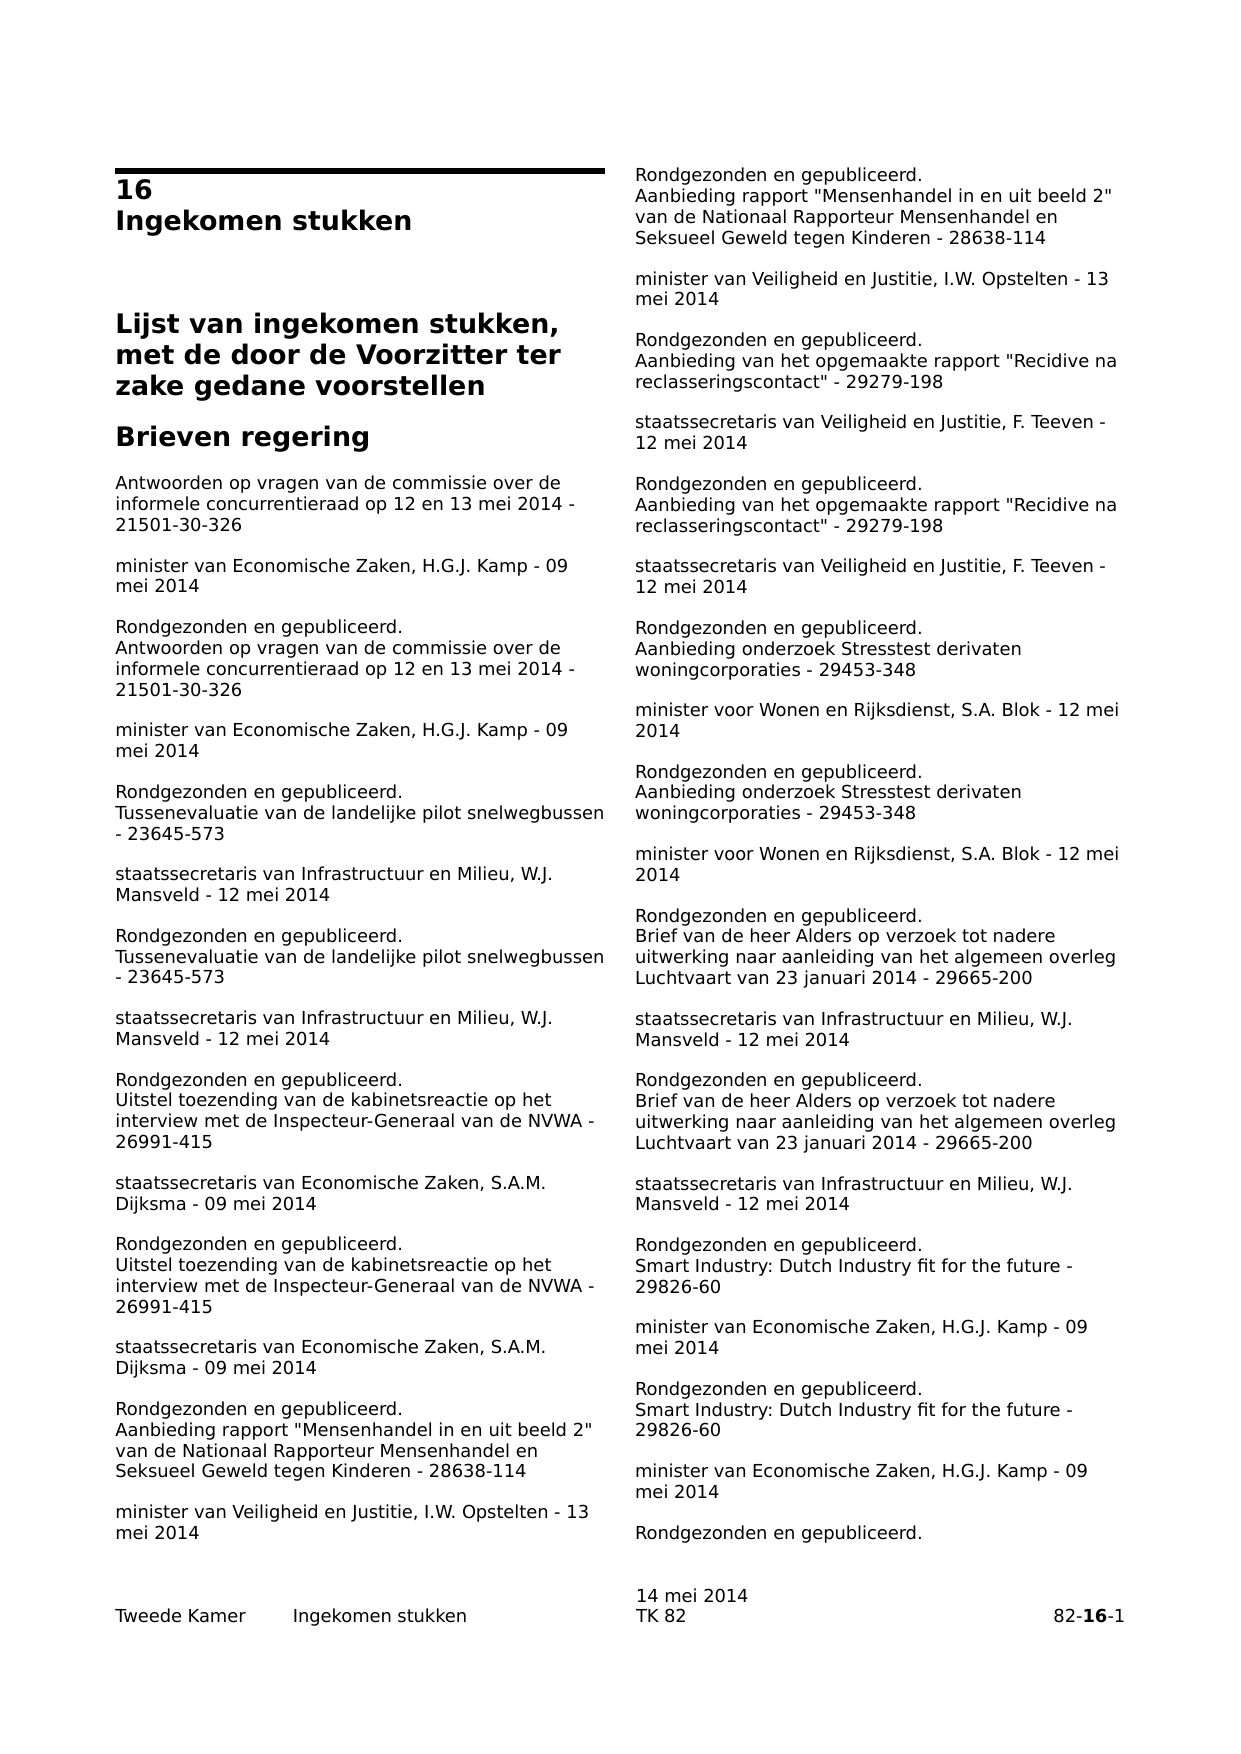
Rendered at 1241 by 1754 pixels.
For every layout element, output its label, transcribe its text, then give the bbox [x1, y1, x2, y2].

text minister van Economische Zaken, H.G.J. Kamp - 09 mei 2014 [635, 1461, 1125, 1502]
text Uitstel toezending van de kabinetsreactie op het interview met de Inspecteur-Generaal van de NVWA - 26991-415 [115, 1255, 605, 1317]
text Brief van de heer Alders op verzoek tot nadere uitwerking naar aanleiding van het algemeen overleg Luchtvaart van 23 januari 2014 - 29665-200 [635, 1091, 1125, 1153]
text Rondgezonden en gepubliceerd. [635, 762, 1125, 782]
text staatssecretaris van Infrastructuur en Milieu, W.J. Mansveld - 12 mei 2014 [115, 1008, 605, 1049]
text Rondgezonden en gepubliceerd. [635, 1522, 1125, 1543]
text staatssecretaris van Economische Zaken, S.A.M. Dijksma - 09 mei 2014 [115, 1173, 605, 1214]
text minister van Economische Zaken, H.G.J. Kamp - 09 mei 2014 [635, 1317, 1125, 1359]
text Aanbieding rapport "Mensenhandel in en uit beeld 2" van de Nationaal Rapporteur Mensenhandel en Seksueel Geweld tegen Kinderen - 28638-114 [635, 186, 1125, 248]
text staatssecretaris van Economische Zaken, S.A.M. Dijksma - 09 mei 2014 [115, 1337, 605, 1379]
text minister van Economische Zaken, H.G.J. Kamp - 09 mei 2014 [115, 556, 605, 597]
text staatssecretaris van Veiligheid en Justitie, F. Teeven - 12 mei 2014 [635, 412, 1125, 454]
text Rondgezonden en gepubliceerd. [115, 926, 605, 946]
text Smart Industry: Dutch Industry fit for the future - 29826-60 [635, 1256, 1125, 1297]
title Lijst van ingekomen stukken, met de door de Voorzitter ter zake gedane voorstellen [115, 308, 605, 402]
text minister voor Wonen en Rijksdienst, S.A. Blok - 12 mei 2014 [635, 700, 1125, 742]
text staatssecretaris van Infrastructuur en Milieu, W.J. Mansveld - 12 mei 2014 [635, 1173, 1125, 1215]
text minister van Veiligheid en Justitie, I.W. Opstelten - 13 mei 2014 [635, 268, 1125, 310]
title Brieven regering [115, 422, 605, 453]
text Tussenevaluatie van de landelijke pilot snelwegbussen - 23645-573 [115, 802, 605, 844]
text Aanbieding van het opgemaakte rapport "Recidive na reclasseringscontact" - 29279-198 [635, 494, 1125, 536]
text Aanbieding rapport "Mensenhandel in en uit beeld 2" van de Nationaal Rapporteur Mensenhandel en Seksueel Geweld tegen Kinderen - 28638-114 [115, 1419, 605, 1482]
text Rondgezonden en gepubliceerd. [635, 474, 1125, 494]
text Rondgezonden en gepubliceerd. [115, 1399, 605, 1419]
text Brief van de heer Alders op verzoek tot nadere uitwerking naar aanleiding van het algemeen overleg Luchtvaart van 23 januari 2014 - 29665-200 [635, 926, 1125, 989]
text Aanbieding onderzoek Stresstest derivaten woningcorporaties - 29453-348 [635, 638, 1125, 680]
text Rondgezonden en gepubliceerd. [115, 782, 605, 802]
text staatssecretaris van Veiligheid en Justitie, F. Teeven - 12 mei 2014 [635, 556, 1125, 598]
text Aanbieding onderzoek Stresstest derivaten woningcorporaties - 29453-348 [635, 782, 1125, 824]
text staatssecretaris van Infrastructuur en Milieu, W.J. Mansveld - 12 mei 2014 [115, 864, 605, 906]
text staatssecretaris van Infrastructuur en Milieu, W.J. Mansveld - 12 mei 2014 [635, 1009, 1125, 1050]
text minister van Veiligheid en Justitie, I.W. Opstelten - 13 mei 2014 [115, 1502, 605, 1543]
text Rondgezonden en gepubliceerd. [635, 618, 1125, 638]
text Aanbieding van het opgemaakte rapport "Recidive na reclasseringscontact" - 29279-198 [635, 351, 1125, 392]
text Rondgezonden en gepubliceerd. [635, 1070, 1125, 1091]
text Rondgezonden en gepubliceerd. [115, 1069, 605, 1090]
text Rondgezonden en gepubliceerd. [115, 617, 605, 638]
text Tussenevaluatie van de landelijke pilot snelwegbussen - 23645-573 [115, 946, 605, 988]
text minister voor Wonen en Rijksdienst, S.A. Blok - 12 mei 2014 [635, 844, 1125, 885]
text Rondgezonden en gepubliceerd. [635, 1235, 1125, 1256]
text Antwoorden op vragen van de commissie over de informele concurrentieraad op 12 en 13 mei 2014 - 21501-30-326 [115, 473, 605, 536]
text Rondgezonden en gepubliceerd. [635, 165, 1125, 186]
text Smart Industry: Dutch Industry fit for the future - 29826-60 [635, 1399, 1125, 1441]
text Rondgezonden en gepubliceerd. [635, 905, 1125, 926]
text Rondgezonden en gepubliceerd. [635, 330, 1125, 351]
text minister van Economische Zaken, H.G.J. Kamp - 09 mei 2014 [115, 720, 605, 762]
text Rondgezonden en gepubliceerd. [115, 1234, 605, 1255]
text Uitstel toezending van de kabinetsreactie op het interview met de Inspecteur-Generaal van de NVWA - 26991-415 [115, 1090, 605, 1153]
text Antwoorden op vragen van de commissie over de informele concurrentieraad op 12 en 13 mei 2014 - 21501-30-326 [115, 638, 605, 700]
text Rondgezonden en gepubliceerd. [635, 1379, 1125, 1399]
title 16 Ingekomen stukken [115, 174, 605, 237]
